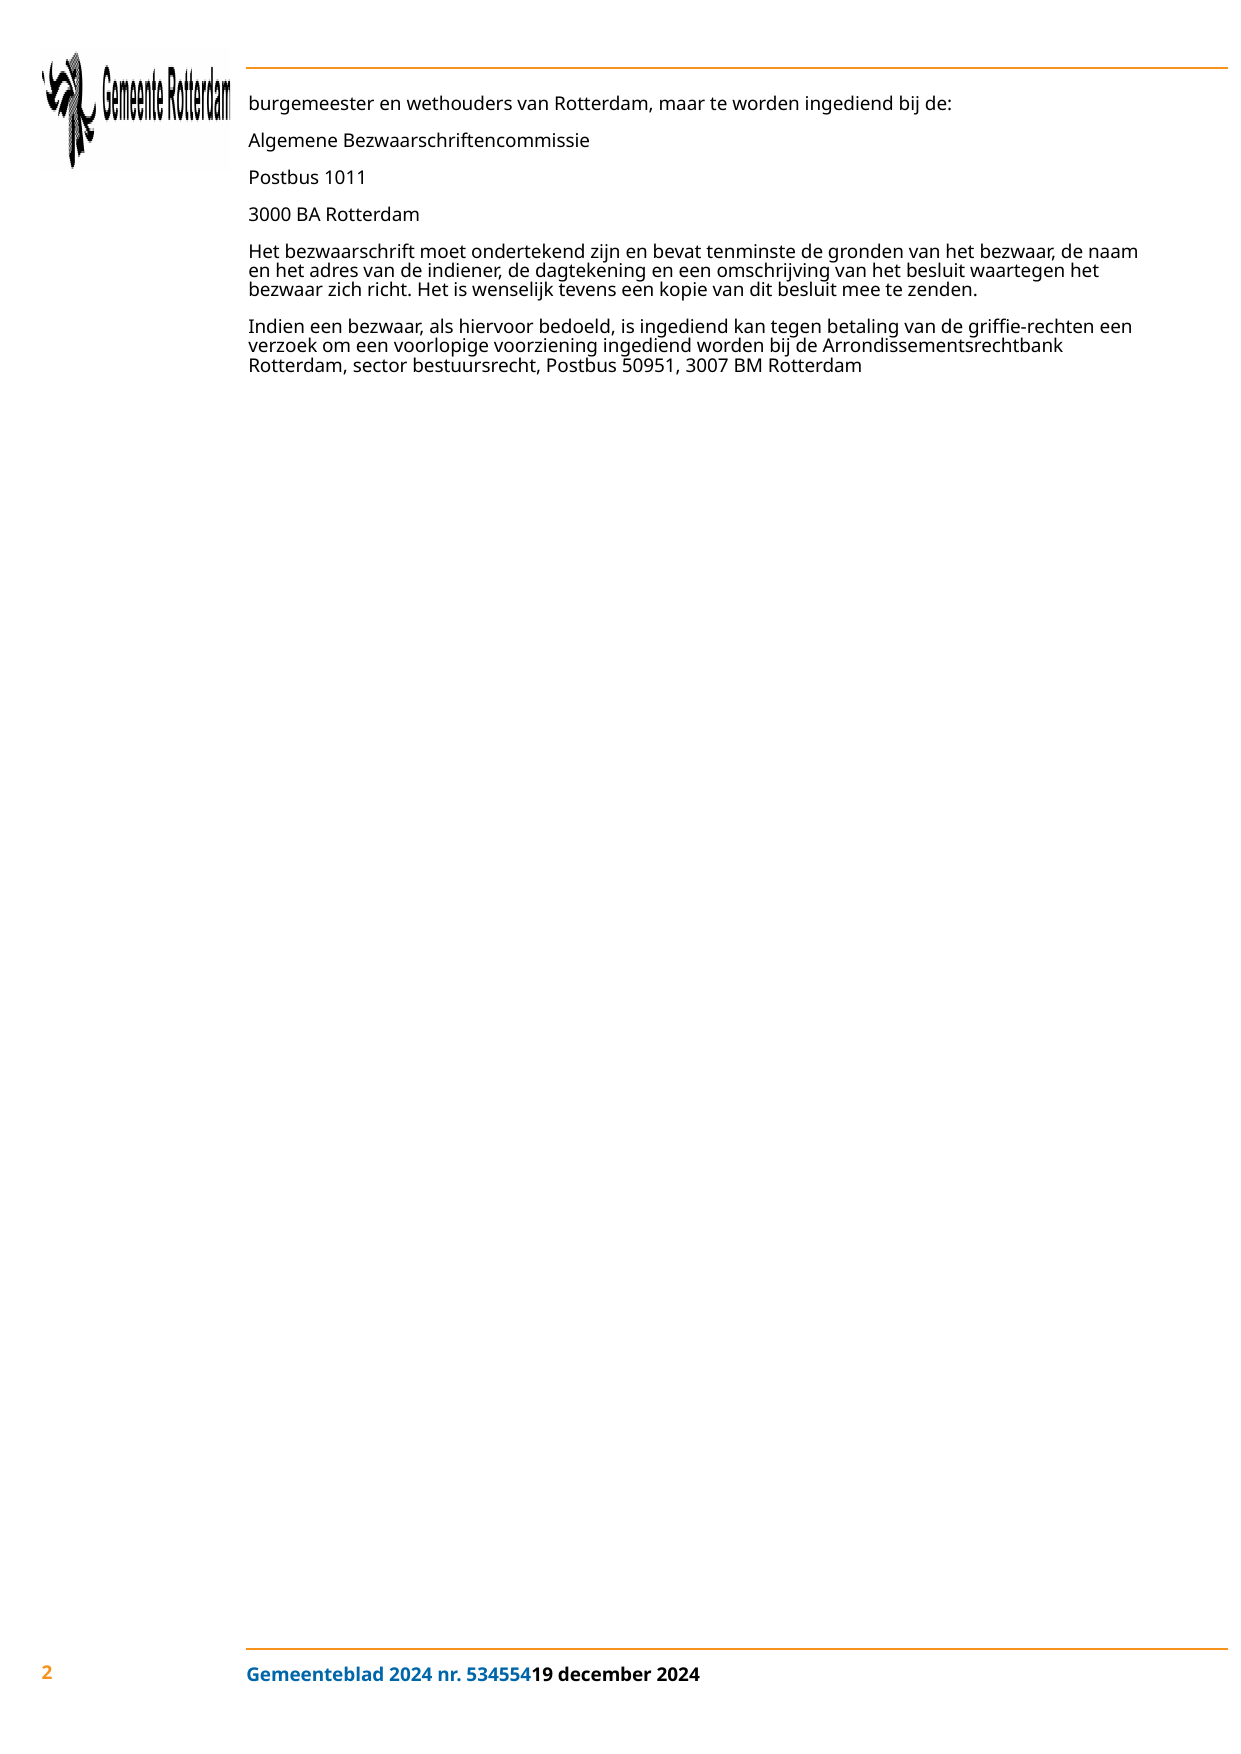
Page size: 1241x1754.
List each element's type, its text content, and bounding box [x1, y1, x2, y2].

text Indien een bezwaar, als hiervoor bedoeld, is ingediend kan tegen betaling van de griffie-rechten een verzoek om een voorlopige voorziening ingediend worden bij de Arrondissementsrechtbank Rotterdam, sector bestuursrecht, Postbus 50951, 3007 BM Rotterdam [248, 318, 1152, 376]
text Algemene Bezwaarschriftencommissie [248, 132, 1152, 151]
text Het bezwaarschrift moet ondertekend zijn en bevat tenminste de gronden van het bezwaar, de naam en het adres van de indiener, de dagtekening en een omschrijving van het besluit waartegen het bezwaar zich richt. Het is wenselijk tevens een kopie van dit besluit mee te zenden. [248, 243, 1152, 301]
text burgemeester en wethouders van Rotterdam, maar te worden ingediend bij de: [248, 95, 1152, 114]
text Postbus 1011 [248, 169, 1152, 188]
picture [41, 47, 231, 172]
text 3000 BA Rotterdam [248, 206, 1152, 225]
